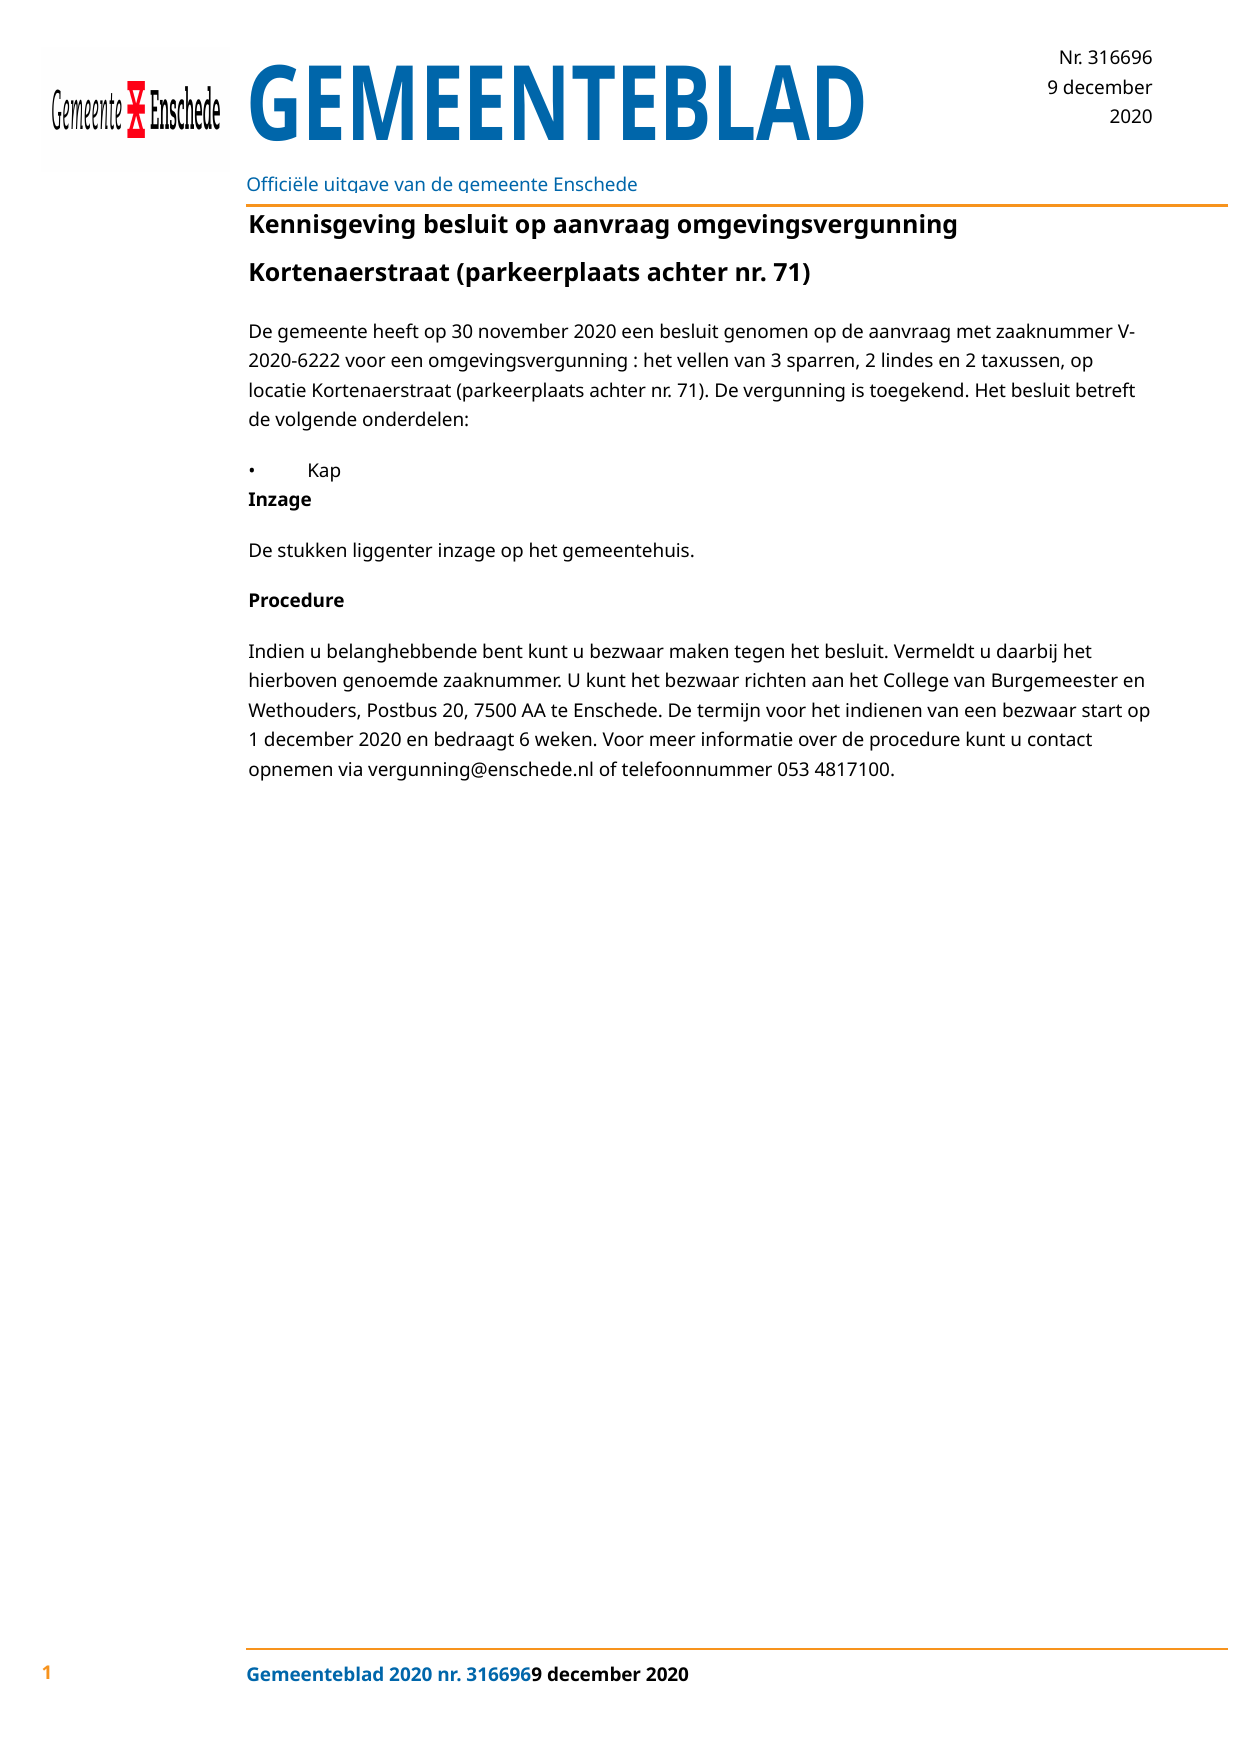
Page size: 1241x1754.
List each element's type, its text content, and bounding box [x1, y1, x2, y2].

text Indien u belanghebbende bent kunt u bezwaar maken tegen het besluit. Vermeldt u daarbij het hierboven genoemde zaaknummer. U kunt het bezwaar richten aan het College van Burgemees­ter en Wethouders, Postbus 20, 7500 AA te Enschede. De termijn voor het indienen van een bezwaar start op 1 december 2020 en bedraagt 6 weken. Voor meer informatie over de procedure kunt u contact opnemen via vergunning@enschede.nl of telefoonnummer 053 4817100. [248, 638, 1152, 782]
text De gemeente heeft op 30 november 2020 een besluit genomen op de aanvraag met zaaknummer V-2020-6222 voor een omgevingsvergunning : het vellen van 3 sparren, 2 lindes en 2 taxussen, op locatie Kortenaerstraat (parkeerplaats achter nr. 71). De vergunning is toegekend. Het besluit betreft de volgende onderdelen: [248, 318, 1152, 432]
text Kennisgeving besluit op aanvraag omgevingsvergunning Kortenaerstraat (parkeerplaats achter nr. 71) [248, 207, 1152, 288]
text Inzage [248, 487, 1152, 512]
picture [41, 47, 231, 172]
list Kap [248, 457, 1152, 483]
text De stukken liggenter inzage op het gemeentehuis. [248, 537, 1152, 563]
text Procedure [248, 587, 1152, 613]
